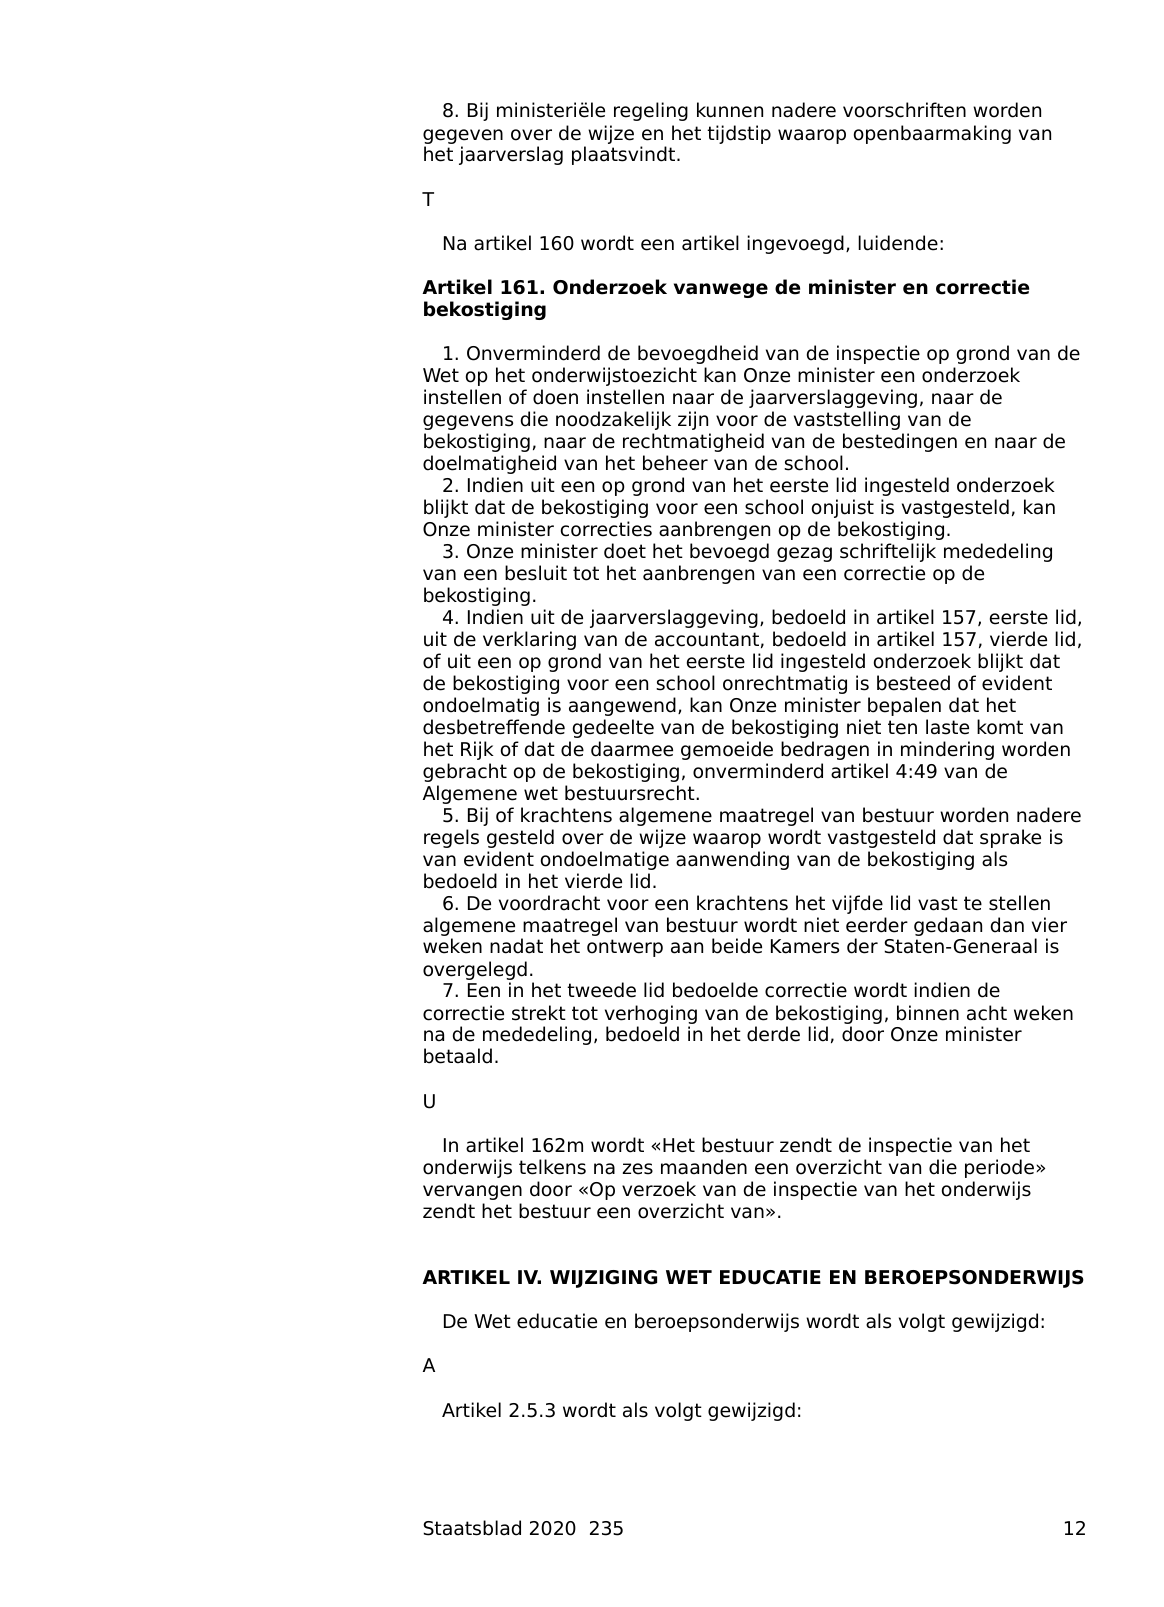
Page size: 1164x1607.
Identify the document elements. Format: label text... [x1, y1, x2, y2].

text Artikel 2.5.3 wordt als volgt gewijzigd: [422, 1399, 1087, 1421]
text 4. Indien uit de jaarverslaggeving, bedoeld in artikel 157, eerste lid, uit de verklaring van de accountant, bedoeld in artikel 157, vierde lid, of uit een op grond van het eerste lid ingesteld onderzoek blijkt dat de bekostiging voor een school onrechtmatig is besteed of evident ondoelmatig is aangewend, kan Onze minister bepalen dat het desbetreffende gedeelte van de bekostiging niet ten laste komt van het Rijk of dat de daarmee gemoeide bedragen in mindering worden gebracht op de bekostiging, onverminderd artikel 4:49 van de Algemene wet bestuursrecht. [422, 607, 1087, 804]
text Na artikel 160 wordt een artikel ingevoegd, luidende: [422, 233, 1087, 255]
text 3. Onze minister doet het bevoegd gezag schriftelijk mededeling van een besluit tot het aanbrengen van een correctie op de bekostiging. [422, 541, 1087, 607]
text 1. Onverminderd de bevoegdheid van de inspectie op grond van de Wet op het onderwijstoezicht kan Onze minister een onderzoek instellen of doen instellen naar de jaarverslaggeving, naar de gegevens die noodzakelijk zijn voor de vaststelling van de bekostiging, naar de rechtmatigheid van de bestedingen en naar de doelmatigheid van het beheer van de school. [422, 343, 1087, 475]
text A [422, 1355, 1087, 1377]
subtitle Artikel 161. Onderzoek vanwege de minister en correctie bekostiging [422, 277, 1087, 321]
text 8. Bij ministeriële regeling kunnen nadere voorschriften worden gegeven over de wijze en het tijdstip waarop openbaarmaking van het jaarverslag plaatsvindt. [422, 100, 1087, 166]
text 7. Een in het tweede lid bedoelde correctie wordt indien de correctie strekt tot verhoging van de bekostiging, binnen acht weken na de mededeling, bedoeld in het derde lid, door Onze minister betaald. [422, 980, 1087, 1068]
text 2. Indien uit een op grond van het eerste lid ingesteld onderzoek blijkt dat de bekostiging voor een school onjuist is vastgesteld, kan Onze minister correcties aanbrengen op de bekostiging. [422, 475, 1087, 541]
text T [422, 188, 1087, 211]
subtitle ARTIKEL IV. WIJZIGING WET EDUCATIE EN BEROEPSONDERWIJS [422, 1267, 1087, 1289]
text U [422, 1091, 1087, 1112]
text De Wet educatie en beroepsonderwijs wordt als volgt gewijzigd: [422, 1311, 1087, 1333]
text 5. Bij of krachtens algemene maatregel van bestuur worden nadere regels gesteld over de wijze waarop wordt vastgesteld dat sprake is van evident ondoelmatige aanwending van de bekostiging als bedoeld in het vierde lid. [422, 804, 1087, 892]
text 6. De voordracht voor een krachtens het vijfde lid vast te stellen algemene maatregel van bestuur wordt niet eerder gedaan dan vier weken nadat het ontwerp aan beide Kamers der Staten-Generaal is overgelegd. [422, 892, 1087, 980]
text In artikel 162m wordt «Het bestuur zendt de inspectie van het onderwijs telkens na zes maanden een overzicht van die periode» vervangen door «Op verzoek van de inspectie van het onderwijs zendt het bestuur een overzicht van». [422, 1135, 1087, 1223]
